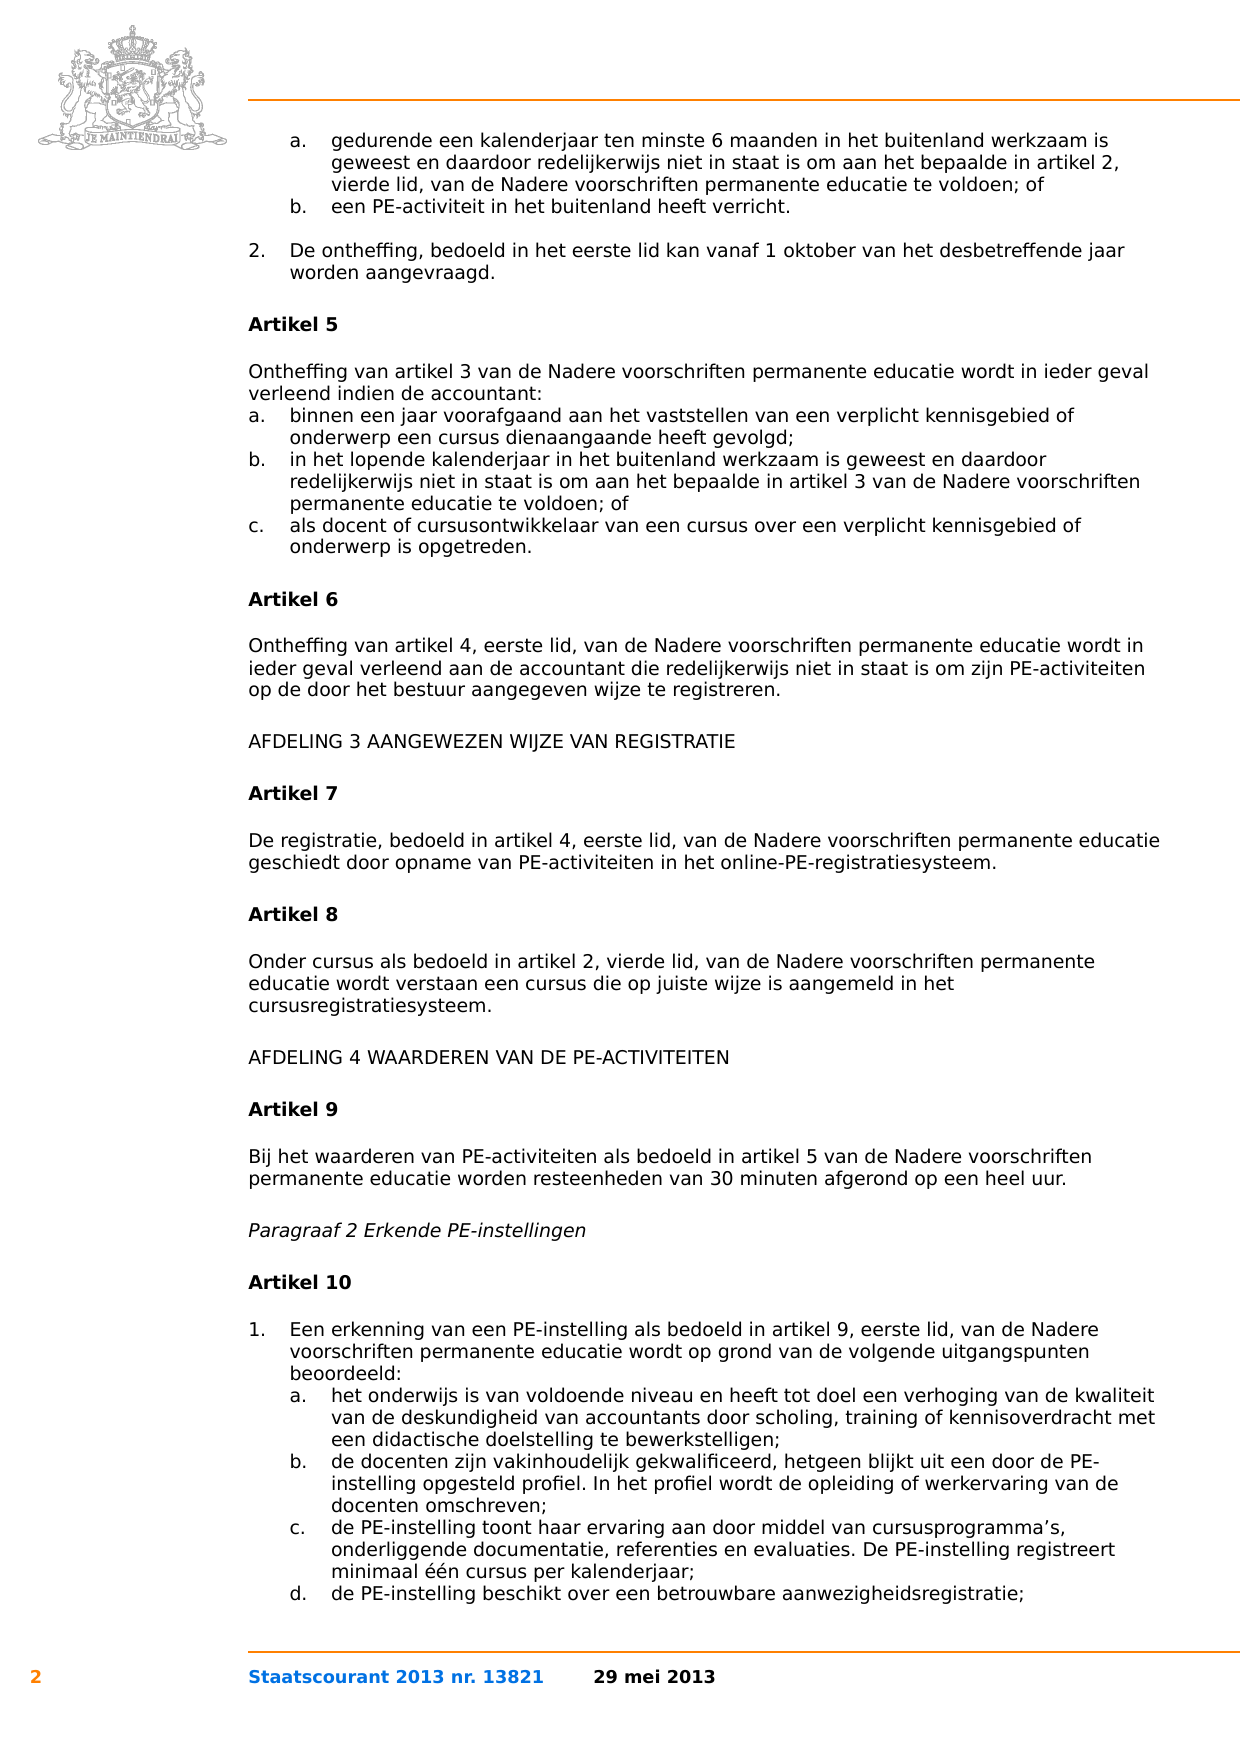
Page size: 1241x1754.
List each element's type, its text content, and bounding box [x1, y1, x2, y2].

text d. de PE-instelling beschikt over een betrouwbare aanwezigheidsregistratie; [289, 1583, 1163, 1605]
subtitle Artikel 10 [248, 1272, 1163, 1294]
text a. binnen een jaar voorafgaand aan het vaststellen van een verplicht kennisgebied of onderwerp een cursus dienaangaande heeft gevolgd; [248, 404, 1163, 448]
text 1. Een erkenning van een PE-instelling als bedoeld in artikel 9, eerste lid, van de Nadere voorschriften permanente educatie wordt op grond van de volgende uitgangspunten beoordeeld: [248, 1319, 1163, 1385]
text De registratie, bedoeld in artikel 4, eerste lid, van de Nadere voorschriften permanente educatie geschiedt door opname van PE-activiteiten in het online-PE-registratiesysteem. [248, 830, 1163, 874]
text a. gedurende een kalenderjaar ten minste 6 maanden in het buitenland werkzaam is geweest en daardoor redelijkerwijs niet in staat is om aan het bepaalde in artikel 2, vierde lid, van de Nadere voorschriften permanente educatie te voldoen; of [289, 130, 1163, 196]
picture [38, 25, 227, 150]
subtitle AFDELING 4 WAARDEREN VAN DE PE-ACTIVITEITEN [248, 1047, 1163, 1069]
text 2. De ontheffing, bedoeld in het eerste lid kan vanaf 1 oktober van het desbetreffende jaar worden aangevraagd. [248, 240, 1163, 284]
text Ontheffing van artikel 4, eerste lid, van de Nadere voorschriften permanente educatie wordt in ieder geval verleend aan de accountant die redelijkerwijs niet in staat is om zijn PE-activiteiten op de door het bestuur aangegeven wijze te registreren. [248, 635, 1163, 701]
text b. in het lopende kalenderjaar in het buitenland werkzaam is geweest en daardoor redelijkerwijs niet in staat is om aan het bepaalde in artikel 3 van de Nadere voorschriften permanente educatie te voldoen; of [248, 448, 1163, 514]
subtitle Artikel 5 [248, 314, 1163, 336]
text a. het onderwijs is van voldoende niveau en heeft tot doel een verhoging van de kwaliteit van de deskundigheid van accountants door scholing, training of kennisoverdracht met een didactische doelstelling te bewerkstelligen; [289, 1385, 1163, 1451]
text Onder cursus als bedoeld in artikel 2, vierde lid, van de Nadere voorschriften permanente educatie wordt verstaan een cursus die op juiste wijze is aangemeld in het cursusregistratiesysteem. [248, 951, 1163, 1017]
text b. de docenten zijn vakinhoudelijk gekwalificeerd, hetgeen blijkt uit een door de PE-instelling opgesteld profiel. In het profiel wordt de opleiding of werkervaring van de docenten omschreven; [289, 1451, 1163, 1517]
subtitle AFDELING 3 AANGEWEZEN WIJZE VAN REGISTRATIE [248, 731, 1163, 753]
text Bij het waarderen van PE-activiteiten als bedoeld in artikel 5 van de Nadere voorschriften permanente educatie worden resteenheden van 30 minuten afgerond op een heel uur. [248, 1146, 1163, 1190]
subtitle Artikel 8 [248, 904, 1163, 926]
text c. de PE-instelling toont haar ervaring aan door middel van cursusprogramma’s, onderliggende documentatie, referenties en evaluaties. De PE-instelling registreert minimaal één cursus per kalenderjaar; [289, 1517, 1163, 1583]
text Ontheffing van artikel 3 van de Nadere voorschriften permanente educatie wordt in ieder geval verleend indien de accountant: [248, 361, 1163, 404]
subtitle Artikel 7 [248, 783, 1163, 805]
subtitle Artikel 6 [248, 588, 1163, 610]
text c. als docent of cursusontwikkelaar van een cursus over een verplicht kennisgebied of onderwerp is opgetreden. [248, 514, 1163, 558]
subtitle Artikel 9 [248, 1099, 1163, 1121]
text b. een PE-activiteit in het buitenland heeft verricht. [289, 196, 1163, 218]
subtitle Paragraaf 2 Erkende PE-instellingen [248, 1220, 1163, 1242]
